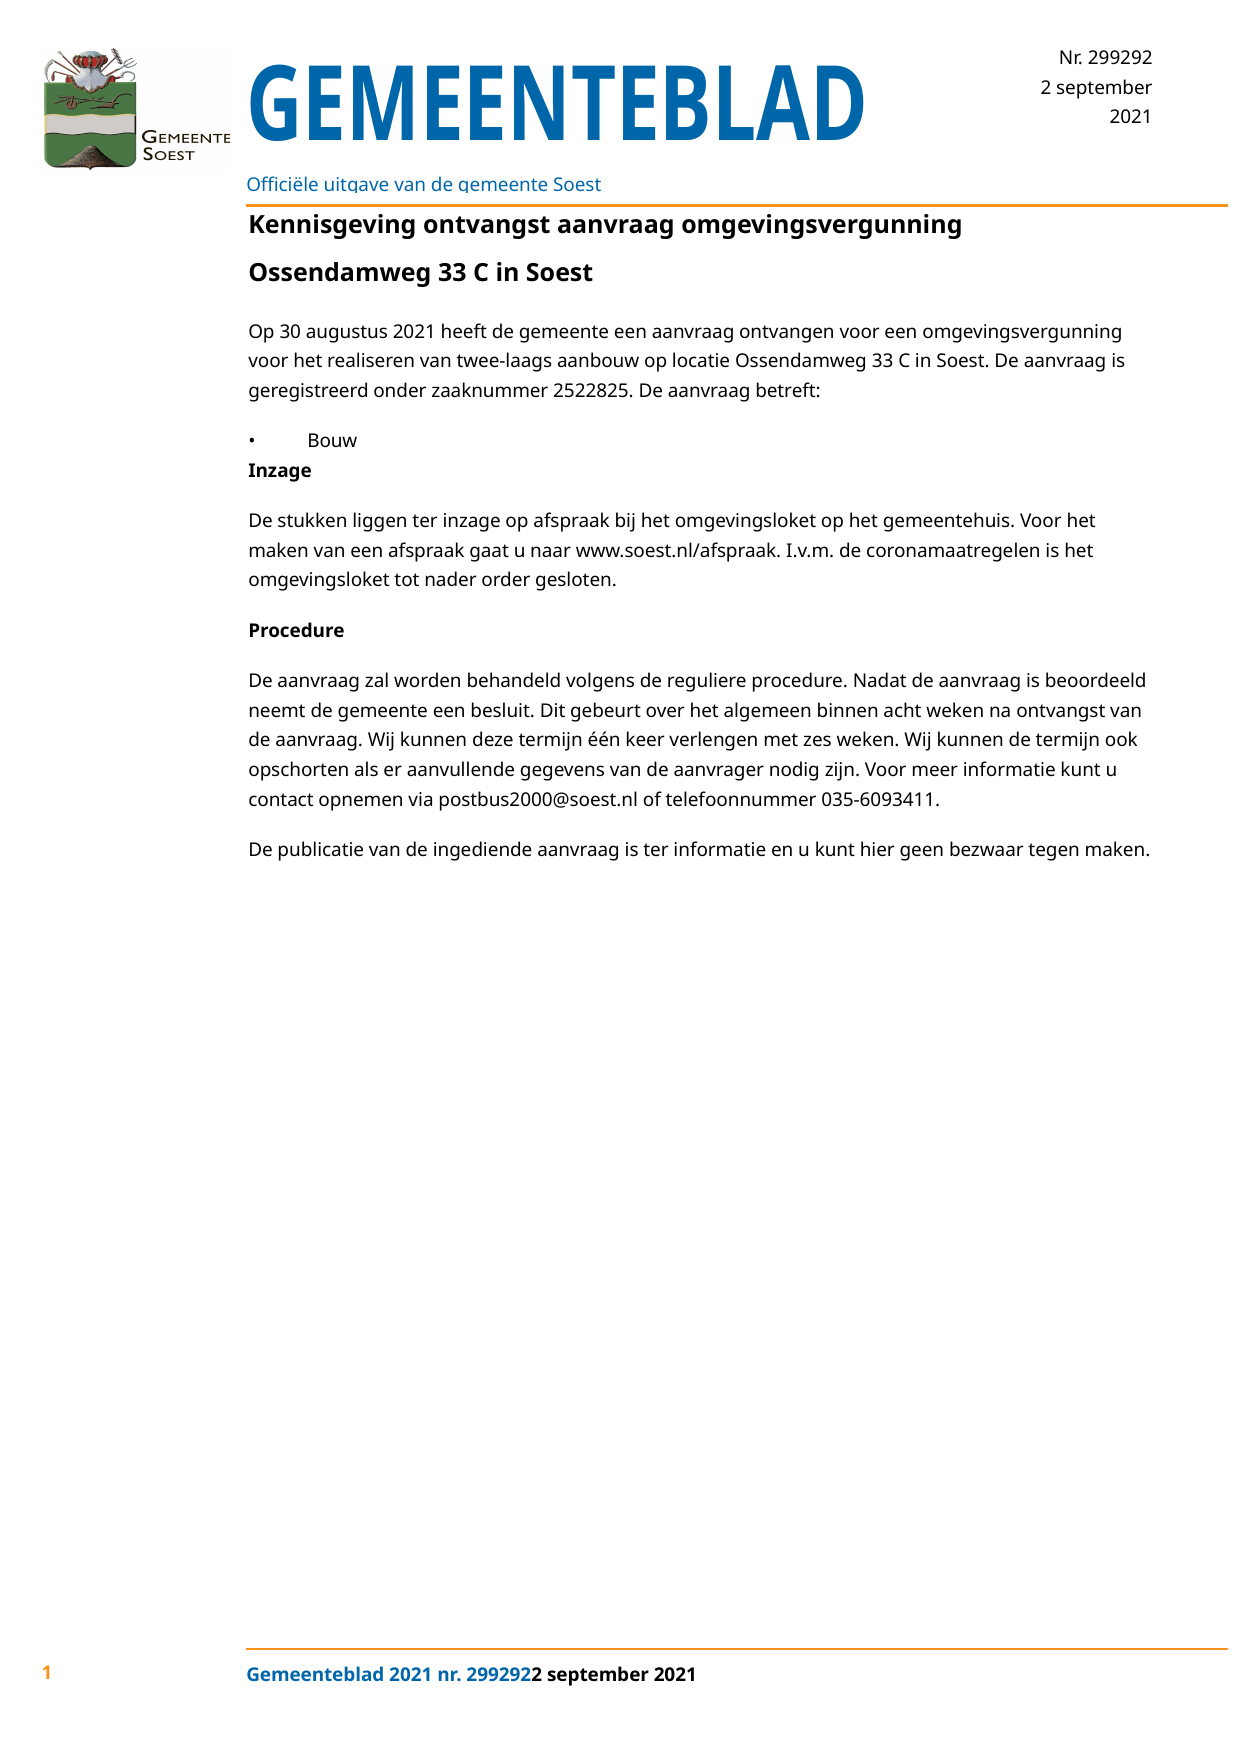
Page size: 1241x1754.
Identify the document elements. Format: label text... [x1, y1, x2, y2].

list Bouw [248, 427, 1152, 453]
text Procedure [248, 617, 1152, 643]
text De aanvraag zal worden behandeld volgens de reguliere procedure. Nadat de aanvraag is beoordeeld neemt de gemeente een besluit. Dit gebeurt over het algemeen binnen acht weken na ontvangst van de aanvraag. Wij kunnen deze termijn één keer verlengen met zes weken. Wij kunnen de termijn ook opschorten als er aanvullende gegevens van de aanvrager nodig zijn. Voor meer informatie kunt u contact opnemen via postbus2000@soest.nl of telefoonnummer 035-6093411. [248, 667, 1152, 812]
text De publicatie van de ingediende aanvraag is ter informatie en u kunt hier geen bezwaar tegen maken. [248, 836, 1152, 862]
text Kennisgeving ontvangst aanvraag omgevingsvergunning Ossendamweg 33 C in Soest [248, 207, 1152, 288]
picture [41, 47, 231, 172]
text De stukken liggen ter inzage op afspraak bij het omgevingsloket op het gemeentehuis. Voor het maken van een afspraak gaat u naar www.soest.nl/afspraak. I.v.m. de coronamaatregelen is het omgevingsloket tot nader order gesloten. [248, 507, 1152, 592]
text Inzage [248, 457, 1152, 483]
text Op 30 augustus 2021 heeft de gemeente een aanvraag ontvangen voor een omgevingsvergunning voor het realiseren van twee-laags aanbouw op locatie Ossendamweg 33 C in Soest. De aanvraag is geregistreerd onder zaaknummer 2522825. De aanvraag betreft: [248, 318, 1152, 403]
